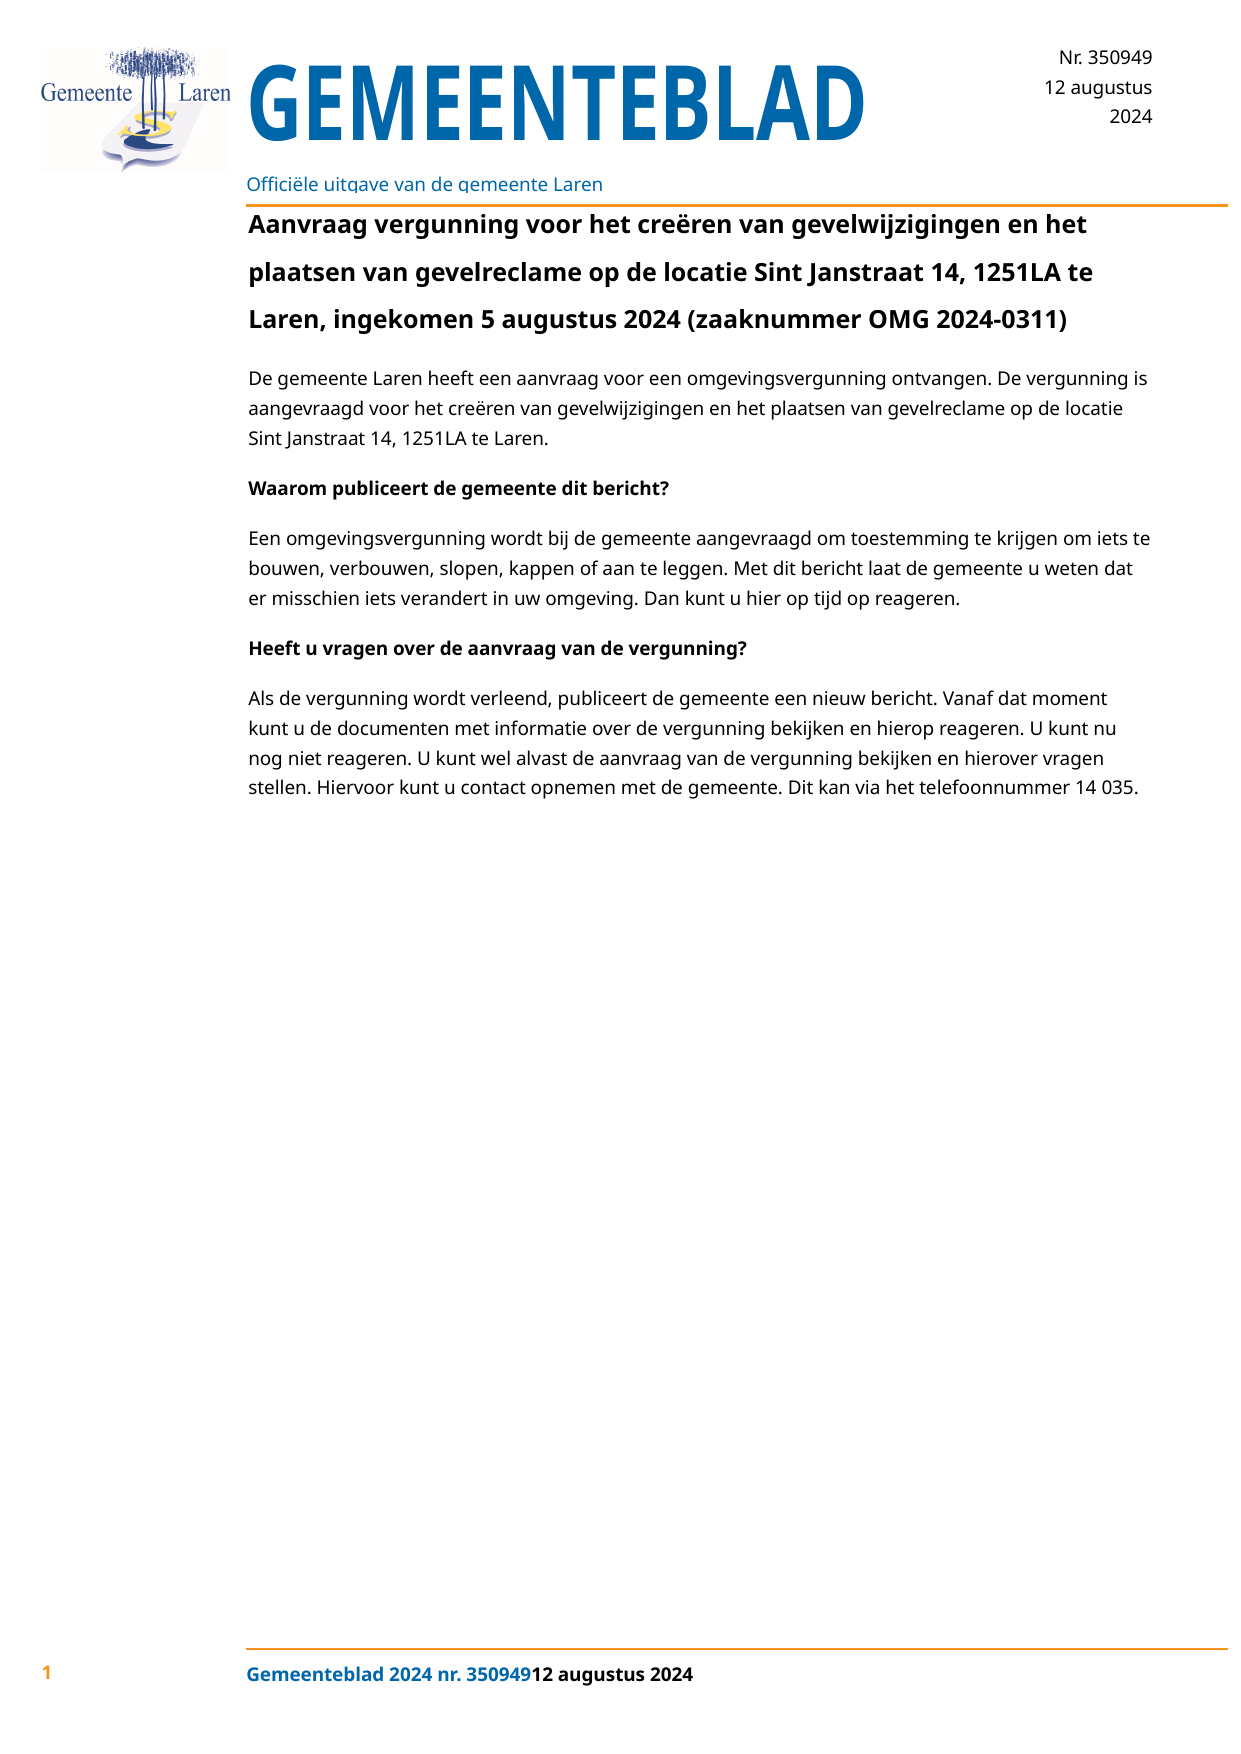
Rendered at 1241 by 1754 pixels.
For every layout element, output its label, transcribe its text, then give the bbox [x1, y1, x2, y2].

text De gemeente Laren heeft een aanvraag voor een omgevingsvergunning ontvangen. De vergunning is aangevraagd voor het creëren van gevelwijzigingen en het plaatsen van gevelreclame op de locatie Sint Janstraat 14, 1251LA te Laren. [248, 366, 1152, 450]
text Heeft u vragen over de aanvraag van de vergunning? [248, 635, 1152, 661]
text Waarom publiceert de gemeente dit bericht? [248, 475, 1152, 501]
text Een omgevingsvergunning wordt bij de gemeente aangevraagd om toestemming te krijgen om iets te bouwen, verbouwen, slopen, kappen of aan te leggen. Met dit bericht laat de gemeente u weten dat er misschien iets verandert in uw omgeving. Dan kunt u hier op tijd op reageren. [248, 526, 1152, 610]
text Aanvraag vergunning voor het creëren van gevelwijzigingen en het plaatsen van gevelreclame op de locatie Sint Janstraat 14, 1251LA te Laren, ingekomen 5 augustus 2024 (zaaknummer OMG 2024-0311) [248, 207, 1152, 336]
picture [41, 47, 231, 172]
text Als de vergunning wordt verleend, publiceert de gemeente een nieuw bericht. Vanaf dat moment kunt u de documenten met informatie over de vergunning bekijken en hierop reageren. U kunt nu nog niet reageren. U kunt wel alvast de aanvraag van de vergunning bekijken en hierover vragen stellen. Hiervoor kunt u contact opnemen met de gemeente. Dit kan via het telefoonnummer 14 035. [248, 686, 1152, 800]
